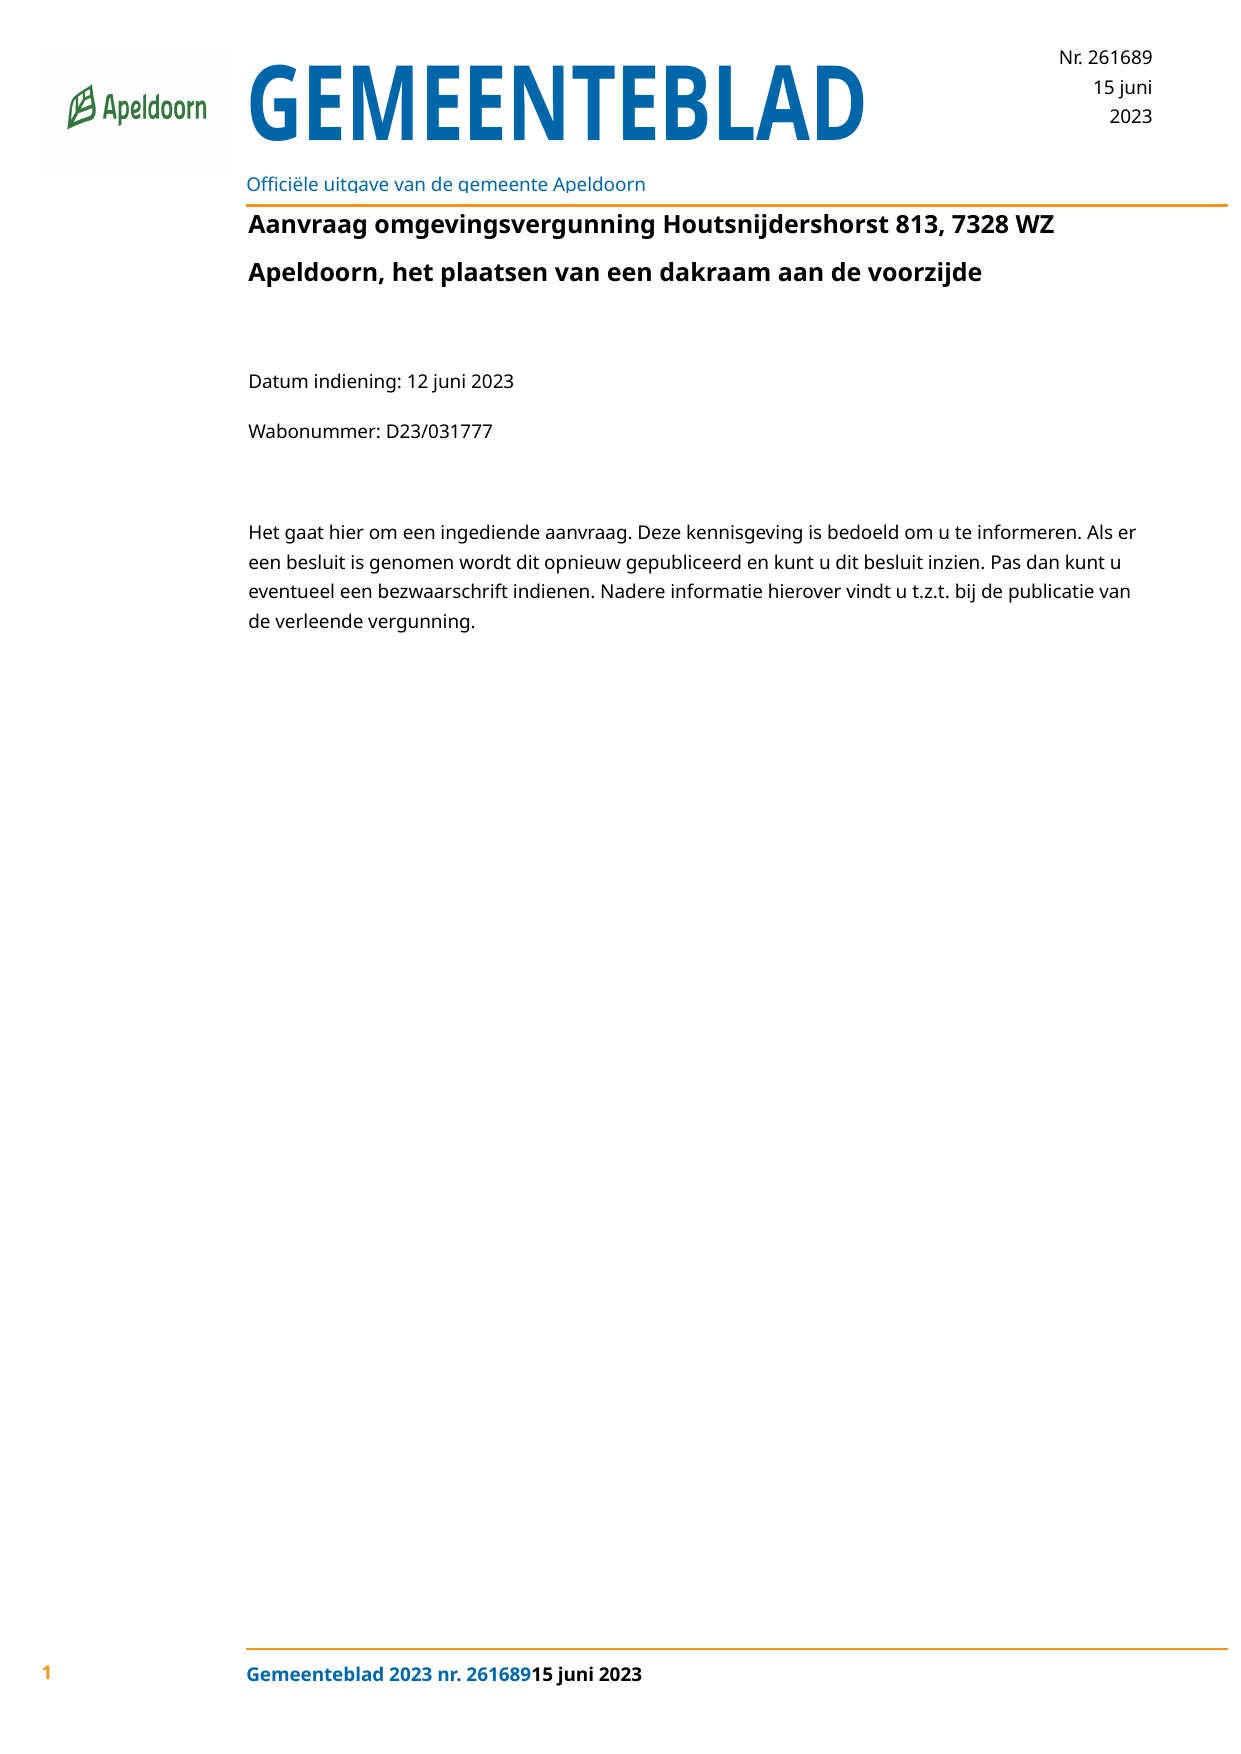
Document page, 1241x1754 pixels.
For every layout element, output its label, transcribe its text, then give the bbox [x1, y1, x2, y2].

text Aanvraag omgevingsvergunning Houtsnijdershorst 813, 7328 WZ Apeldoorn, het plaatsen van een dakraam aan de voorzijde [248, 207, 1152, 288]
text Datum indiening: 12 juni 2023 [248, 368, 1152, 394]
text Wabonummer: D23/031777 [248, 419, 1152, 444]
picture [41, 47, 231, 172]
text Het gaat hier om een ingediende aanvraag. Deze kennisgeving is bedoeld om u te informeren. Als er een besluit is genomen wordt dit opnieuw gepubliceerd en kunt u dit besluit inzien. Pas dan kunt u eventueel een bezwaarschrift indienen. Nadere informatie hierover vindt u t.z.t. bij de publicatie van de verleende vergunning. [248, 519, 1152, 634]
